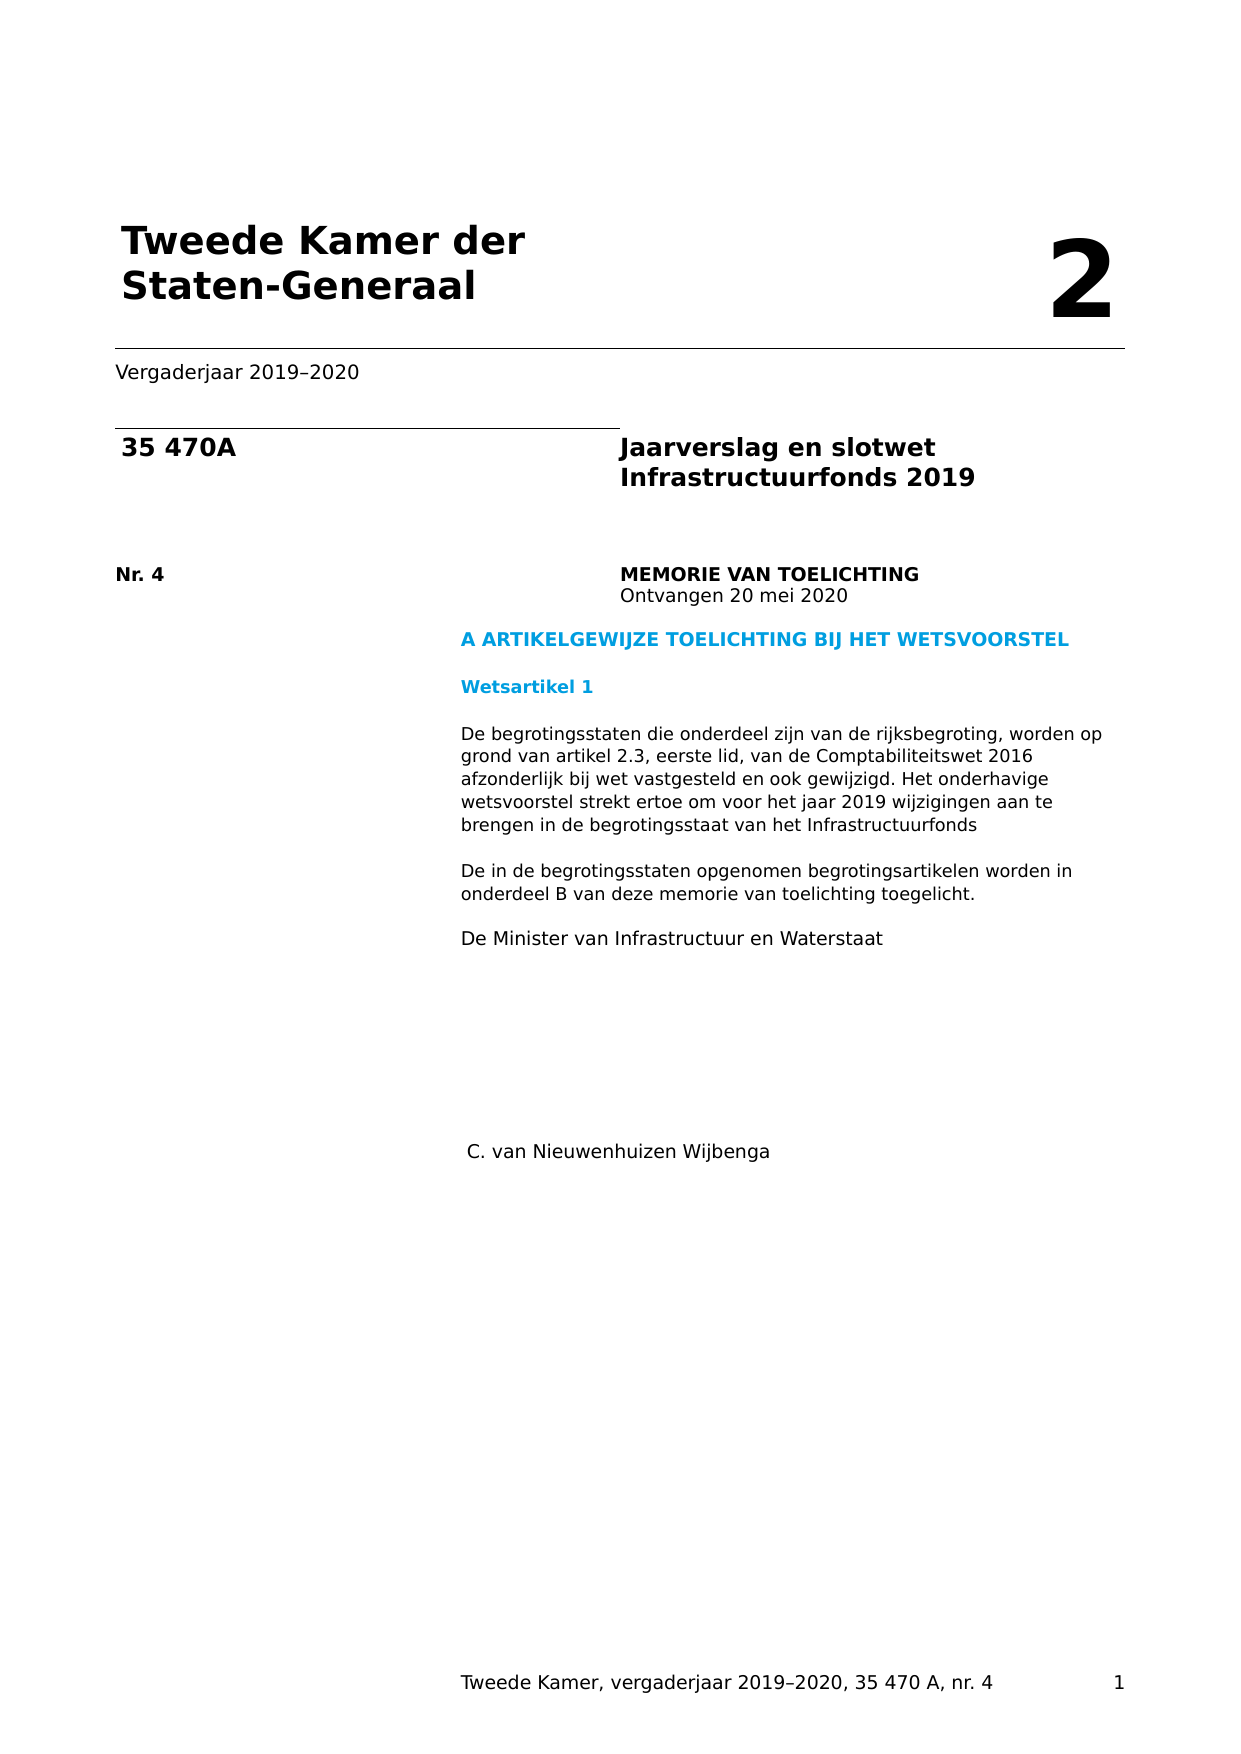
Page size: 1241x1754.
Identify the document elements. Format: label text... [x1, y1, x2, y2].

text C. van Nieuwenhuizen Wijbenga [461, 1141, 1125, 1162]
table_header 2 [620, 213, 1125, 348]
table_cell Vergaderjaar 2019–2020 [115, 349, 1125, 384]
title A Artikelgewijze toelichting bij het wetsvoorstel [461, 629, 1125, 651]
table_header Tweede Kamer der Staten-Generaal [115, 213, 620, 348]
text De in de begrotingsstaten opgenomen begrotingsartikelen worden in onderdeel B van deze memorie van toelichting toegelicht. [461, 859, 1125, 905]
text De begrotingsstaten die onderdeel zijn van de rijksbegroting, worden op grond van artikel 2.3, eerste lid, van de Comptabiliteitswet 2016 afzonderlijk bij wet vastgesteld en ook gewijzigd. Het onderhavige wetsvoorstel strekt ertoe om voor het jaar 2019 wijzigingen aan te brengen in de begrotingsstaat van het Infrastructuurfonds [461, 722, 1125, 836]
table_header Jaarverslag en slotwet Infrastructuurfonds 2019 [620, 428, 1125, 498]
title Wetsartikel 1 [461, 675, 1125, 698]
table_header Memorie van toelichting Ontvangen 20 mei 2020 [620, 564, 1125, 629]
table_header Nr. 4 [115, 564, 620, 629]
table_header 35 470A [115, 429, 620, 498]
text De Minister van Infrastructuur en Waterstaat [461, 928, 1125, 950]
